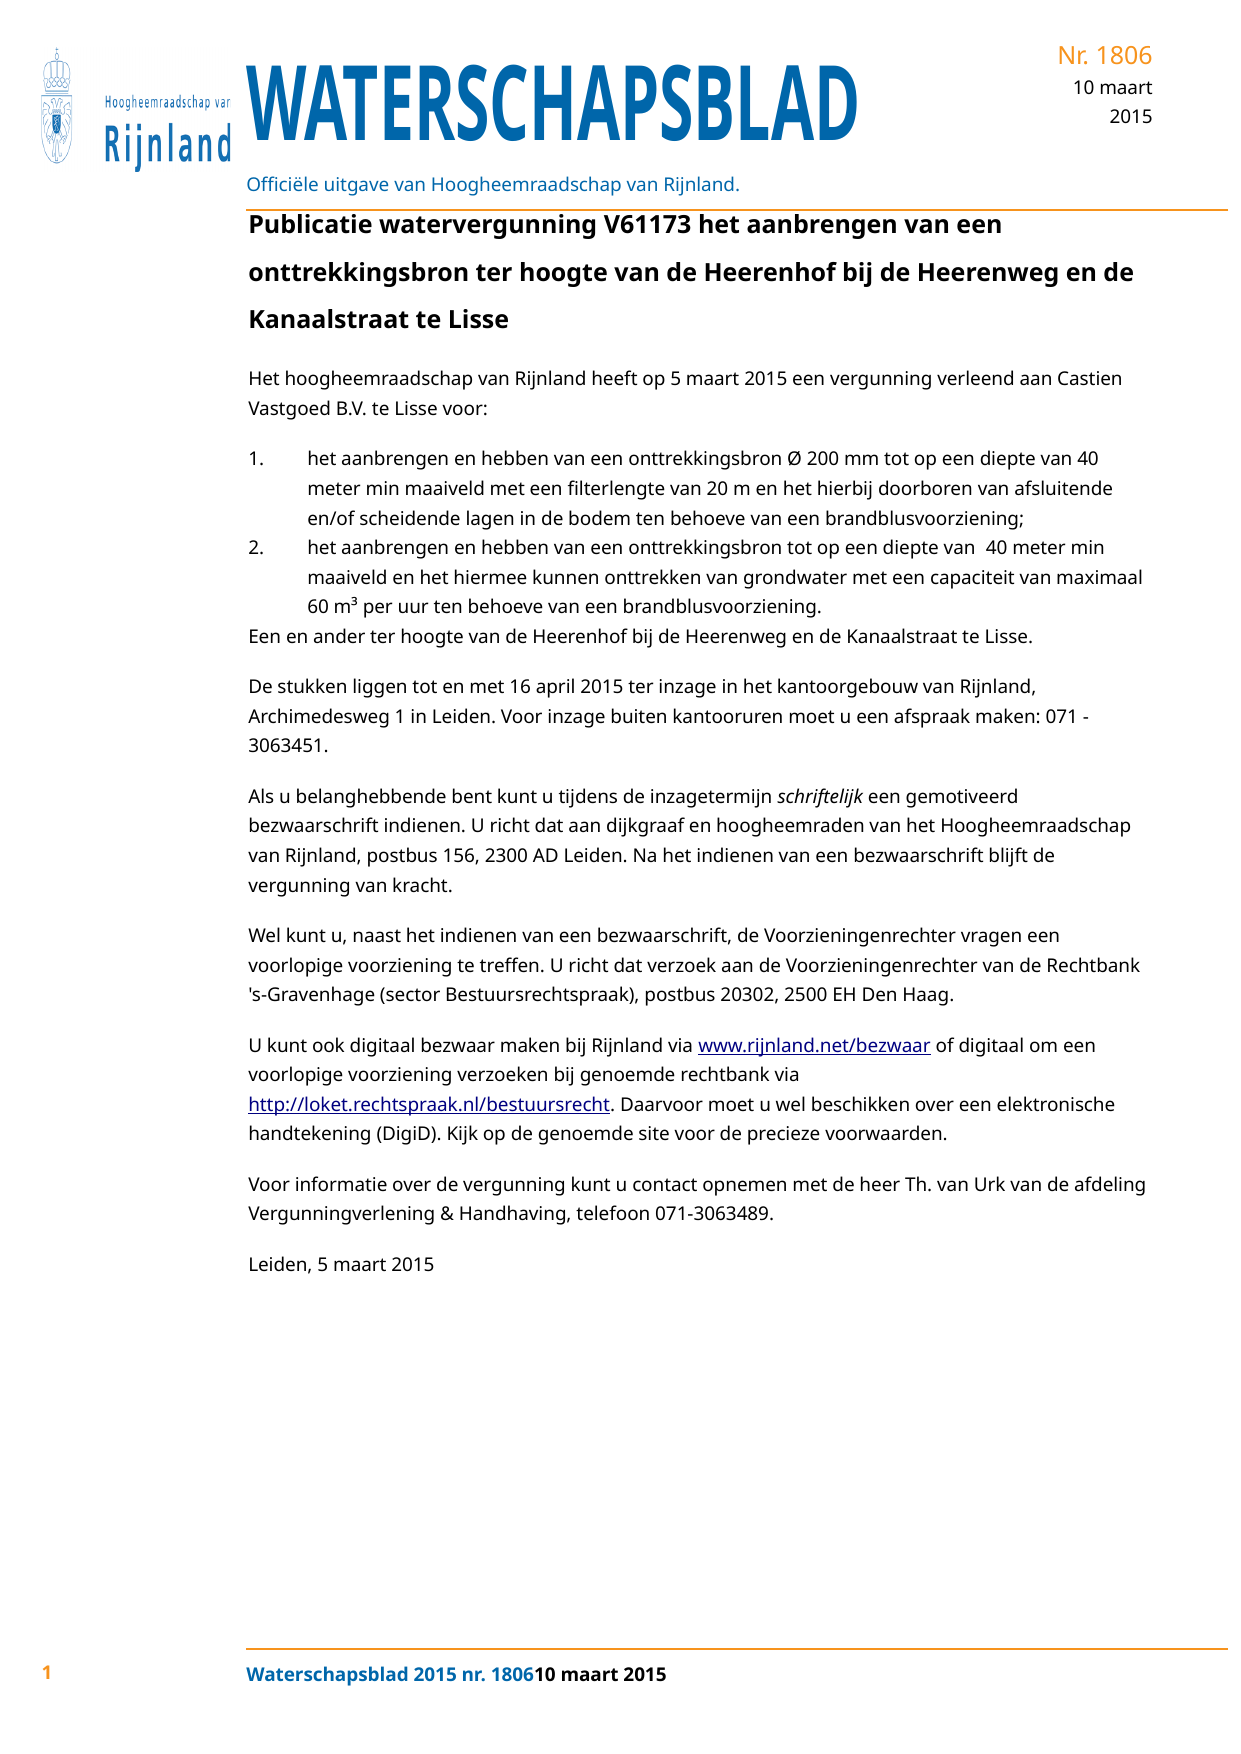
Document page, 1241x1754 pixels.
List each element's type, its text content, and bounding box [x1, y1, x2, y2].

picture [41, 47, 231, 172]
text De stukken liggen tot en met 16 april 2015 ter inzage in het kantoorgebouw van Rijnland, Archimedesweg 1 in Leiden. Voor inzage buiten kantooruren moet u een afspraak maken: 071 - 3063451. [248, 673, 1152, 758]
text Wel kunt u, naast het indienen van een bezwaarschrift, de Voorzieningenrechter vragen een voorlopige voorziening te treffen. U richt dat verzoek aan de Voorzieningenrechter van de Rechtbank 's-Gravenhage (sector Bestuursrechtspraak), postbus 20302, 2500 EH Den Haag. [248, 922, 1152, 1007]
text Voor informatie over de vergunning kunt u contact opnemen met de heer Th. van Urk van de afdeling Vergunningverlening & Handhaving, telefoon 071-3063489. [248, 1171, 1152, 1226]
text Leiden, 5 maart 2015 [248, 1251, 1152, 1277]
list het aanbrengen en hebben van een onttrekkingsbron tot op een diepte van 40 meter min maaiveld en het hiermee kunnen onttrekken van grondwater met een capaciteit van maximaal 60 m³ per uur ten behoeve van een brandblusvoorziening. [248, 534, 1152, 619]
text Als u belanghebbende bent kunt u tijdens de inzagetermijn schriftelijk een gemotiveerd bezwaarschrift indienen. U richt dat aan dijkgraaf en hoogheemraden van het Hoogheemraadschap van Rijnland, postbus 156, 2300 AD Leiden. Na het indienen van een bezwaarschrift blijft de vergunning van kracht. [248, 783, 1152, 897]
text U kunt ook digitaal bezwaar maken bij Rijnland via www.rijnland.net/bezwaar of digitaal om een voorlopige voorziening verzoeken bij genoemde rechtbank via http://loket.rechtspraak.nl/bestuursrecht. Daarvoor moet u wel beschikken over een elektronische handtekening (DigiD). Kijk op de genoemde site voor de precieze voorwaarden. [248, 1032, 1152, 1146]
text Het hoogheemraadschap van Rijnland heeft op 5 maart 2015 een vergunning verleend aan Castien Vastgoed B.V. te Lisse voor: [248, 366, 1152, 421]
text Publicatie watervergunning V61173 het aanbrengen van een onttrekkingsbron ter hoogte van de Heerenhof bij de Heerenweg en de Kanaalstraat te Lisse [248, 211, 1152, 336]
text Een en ander ter hoogte van de Heerenhof bij de Heerenweg en de Kanaalstraat te Lisse. [248, 623, 1152, 649]
list het aanbrengen en hebben van een onttrekkingsbron Ø 200 mm tot op een diepte van 40 meter min maaiveld met een filterlengte van 20 m en het hierbij doorboren van afsluitende en/of scheidende lagen in de bodem ten behoeve van een brandblusvoorziening; [248, 446, 1152, 530]
